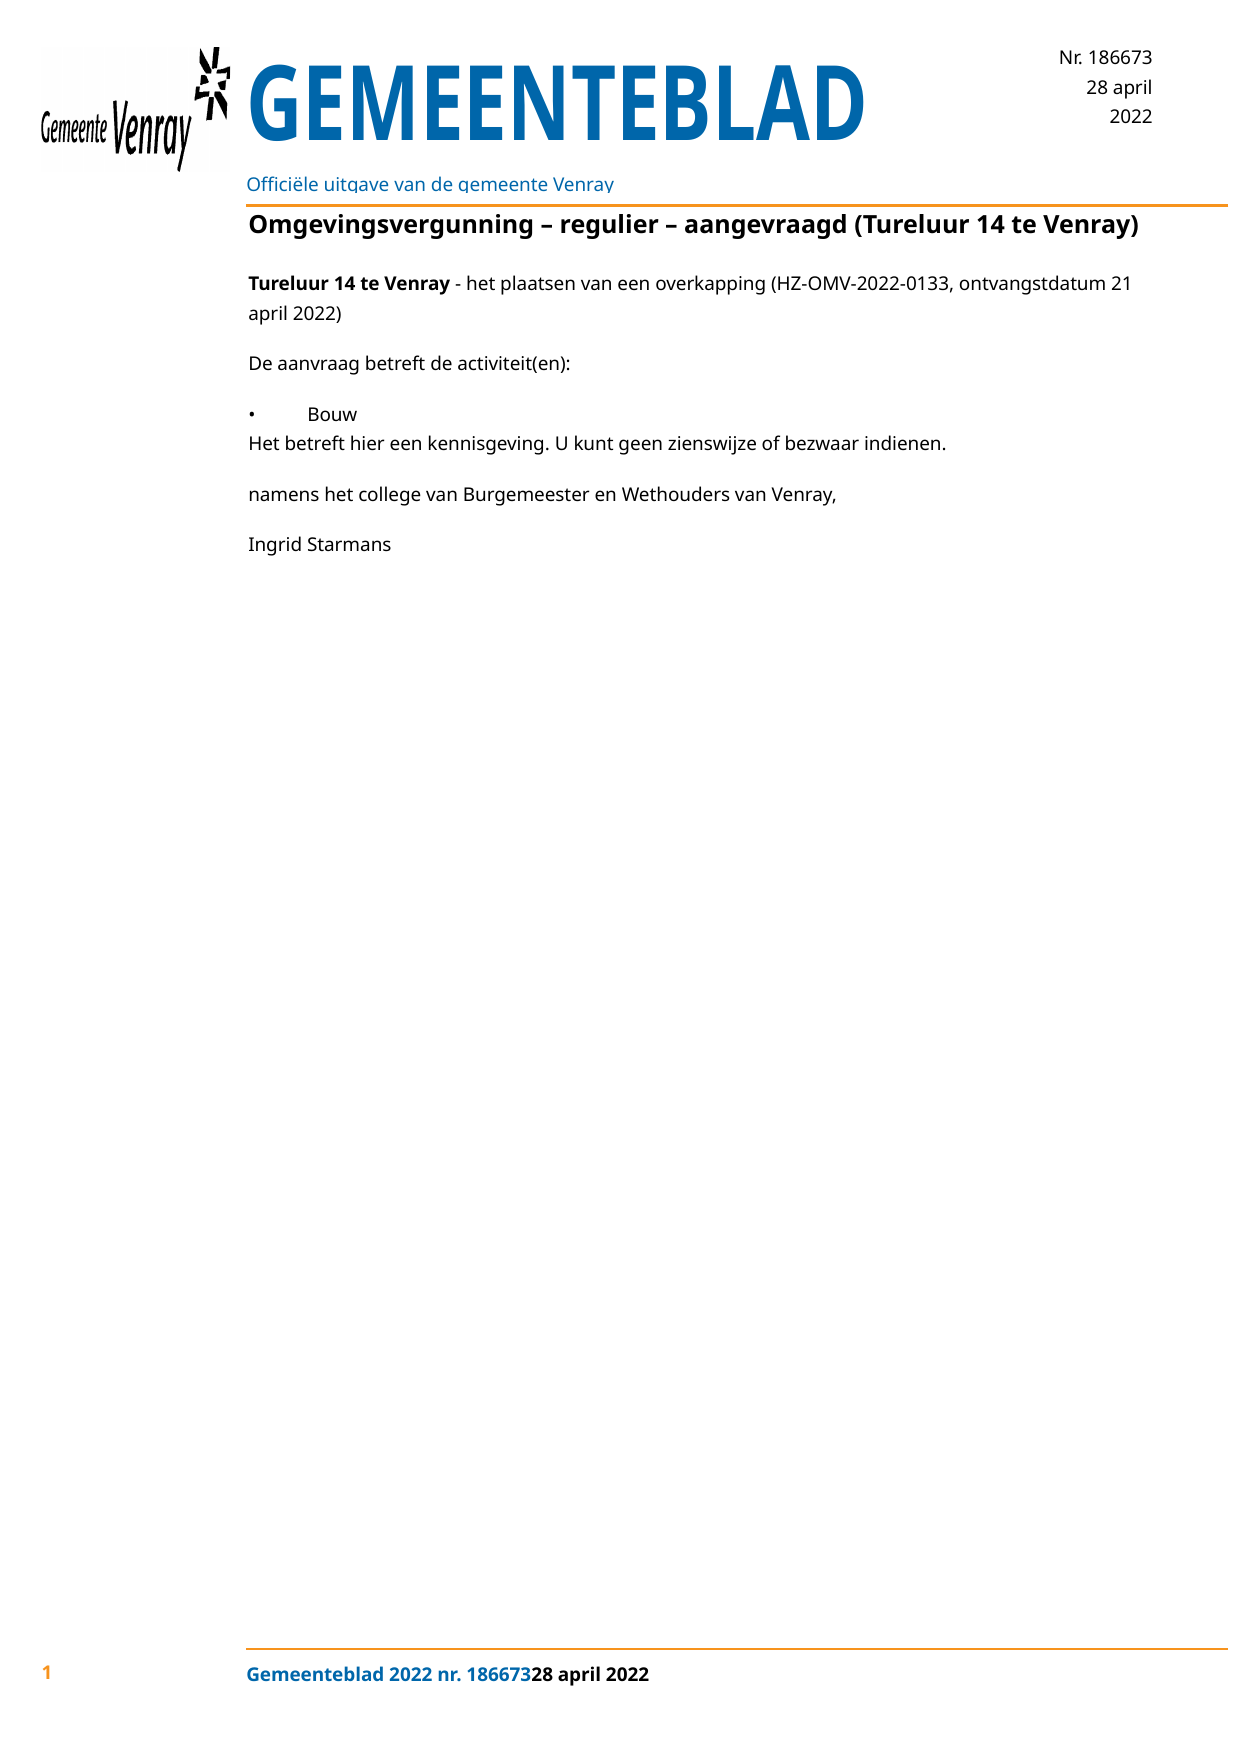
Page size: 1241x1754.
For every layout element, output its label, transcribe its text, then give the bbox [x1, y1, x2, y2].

text Ingrid Starmans [248, 531, 1152, 557]
picture [41, 47, 231, 172]
text Tureluur 14 te Venray - het plaatsen van een overkapping (HZ-OMV-2022-0133, ontvangstdatum 21 april 2022) [248, 270, 1152, 326]
text Omgevingsvergunning – regulier – aangevraagd (Tureluur 14 te Venray) [248, 207, 1152, 241]
text Het betreft hier een kennisgeving. U kunt geen zienswijze of bezwaar indienen. [248, 430, 1152, 456]
list Bouw [248, 401, 1152, 426]
text namens het college van Burgemeester en Wethouders van Venray, [248, 481, 1152, 506]
text De aanvraag betreft de activiteit(en): [248, 350, 1152, 376]
